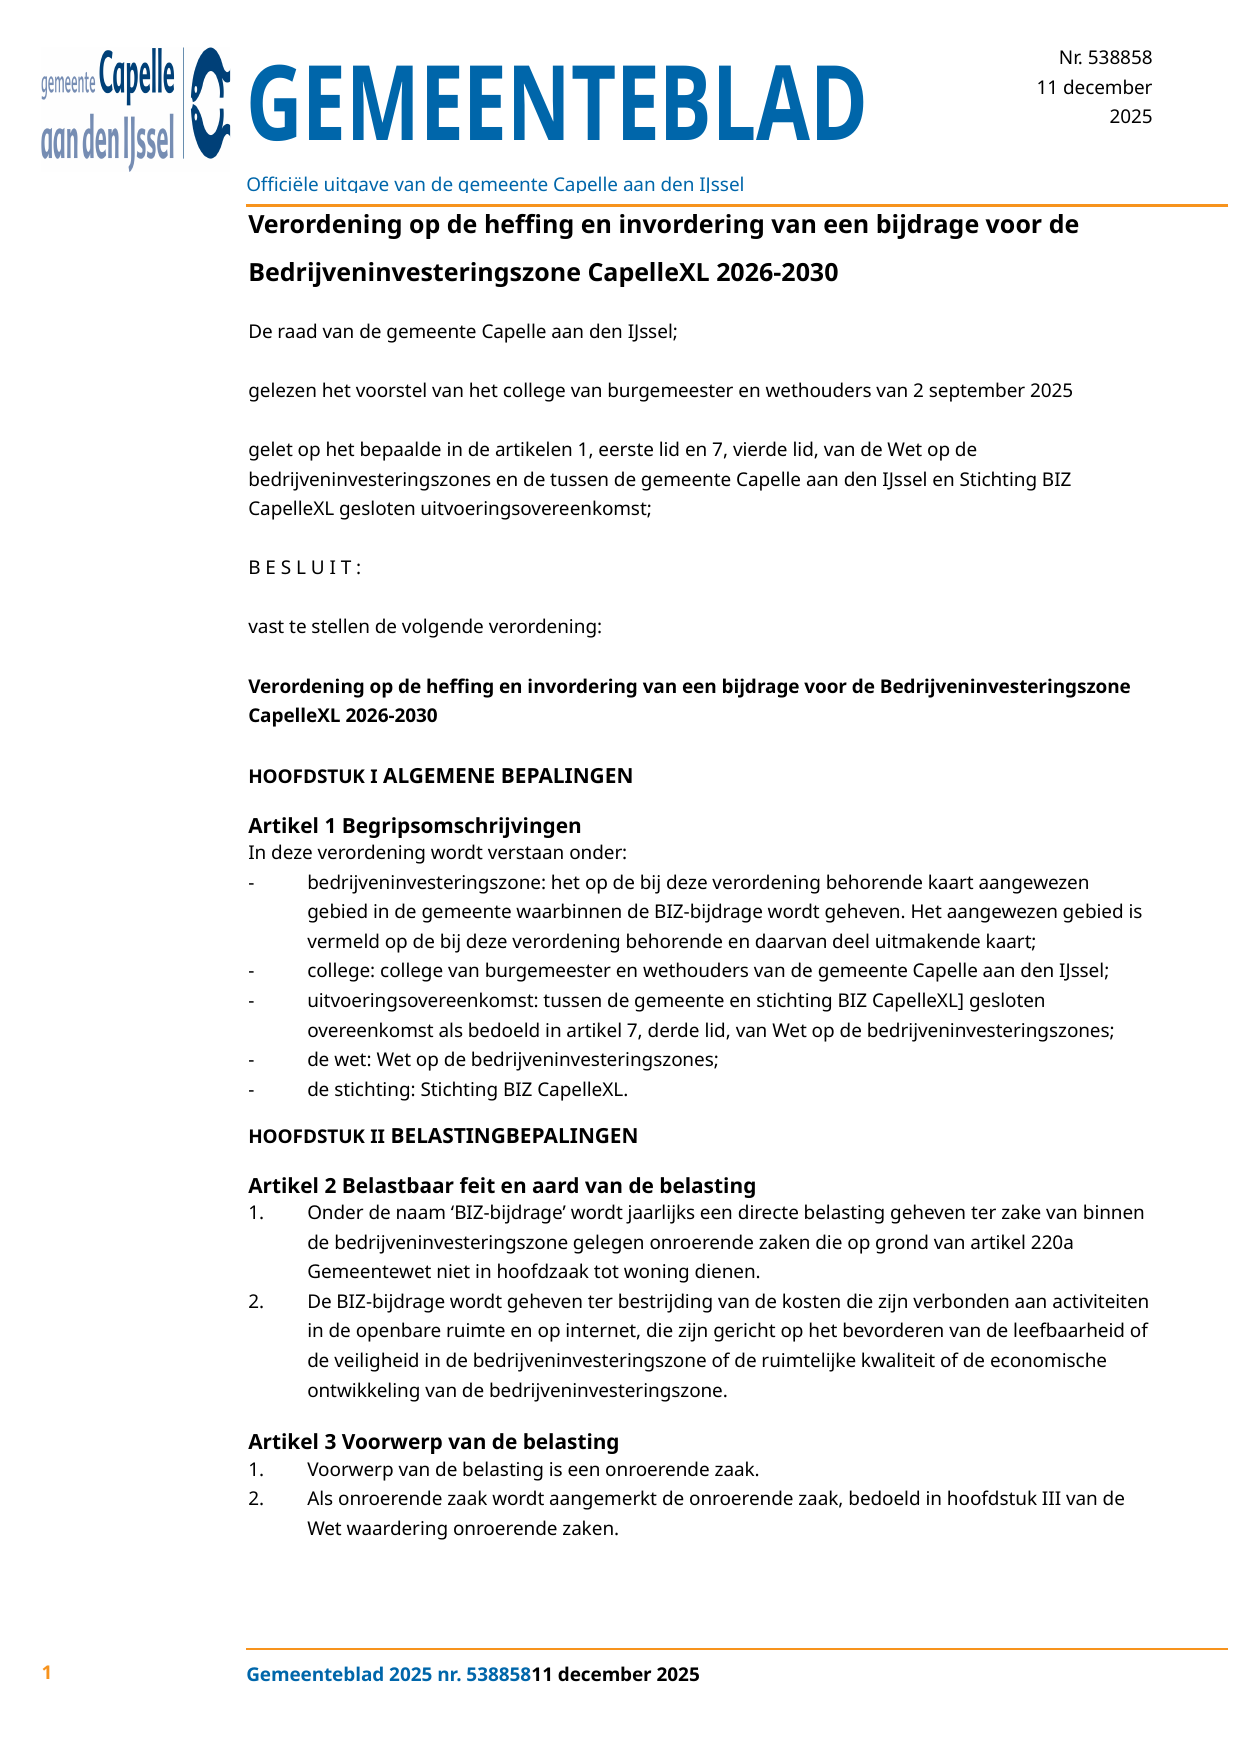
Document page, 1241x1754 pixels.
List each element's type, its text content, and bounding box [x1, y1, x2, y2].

list college: college van burgemeester en wethouders van de gemeente Capelle aan den IJssel; [248, 958, 1152, 983]
text B E S L U I T : [248, 554, 1152, 580]
list Als onroerende zaak wordt aangemerkt de onroerende zaak, bedoeld in hoofdstuk III van de Wet waardering onroerende zaken. [248, 1485, 1152, 1541]
picture [41, 47, 231, 172]
list de stichting: Stichting BIZ CapelleXL. [248, 1076, 1152, 1102]
text Verordening op de heffing en invordering van een bijdrage voor de Bedrijveninvesteringszone CapelleXL 2026-2030 [248, 207, 1152, 288]
list de wet: Wet op de bedrijveninvesteringszones; [248, 1046, 1152, 1072]
text HOOFDSTUK I ALGEMENE BEPALINGEN [248, 762, 1152, 790]
text gelet op het bepaalde in de artikelen 1, eerste lid en 7, vierde lid, van de Wet op de [248, 436, 1152, 462]
text Artikel 1 Begripsomschrijvingen [248, 811, 1152, 839]
text In deze verordening wordt verstaan onder: [248, 839, 1152, 865]
text Verordening op de heffing en invordering van een bijdrage voor de Bedrijveninvesteringszone CapelleXL 2026-2030 [248, 673, 1152, 728]
list bedrijveninvesteringszone: het op de bij deze verordening behorende kaart aangewezen gebied in de gemeente waarbinnen de BIZ-bijdrage wordt geheven. Het aangewezen gebied is vermeld op de bij deze verordening behorende en daarvan deel uitmakende kaart; [248, 869, 1152, 954]
text bedrijveninvesteringszones en de tussen de gemeente Capelle aan den IJssel en Stichting BIZ [248, 466, 1152, 492]
text HOOFDSTUK II BELASTINGBEPALINGEN [248, 1122, 1152, 1150]
list Onder de naam ‘BIZ-bijdrage’ wordt jaarlijks een directe belasting geheven ter zake van binnen de bedrijveninvesteringszone gelegen onroerende zaken die op grond van artikel 220a Gemeentewet niet in hoofdzaak tot woning dienen. [248, 1199, 1152, 1284]
list Voorwerp van de belasting is een onroerende zaak. [248, 1456, 1152, 1481]
text Artikel 3 Voorwerp van de belasting [248, 1427, 1152, 1456]
text CapelleXL gesloten uitvoeringsovereenkomst; [248, 495, 1152, 521]
list De BIZ-bijdrage wordt geheven ter bestrijding van de kosten die zijn verbonden aan activiteiten in de openbare ruimte en op internet, die zijn gericht op het bevorderen van de leefbaarheid of de veiligheid in de bedrijveninvesteringszone of de ruimtelijke kwaliteit of de economische ontwikkeling van de bedrijveninvesteringszone. [248, 1288, 1152, 1403]
text De raad van de gemeente Capelle aan den IJssel; [248, 318, 1152, 344]
list uitvoeringsovereenkomst: tussen de gemeente en stichting BIZ CapelleXL] gesloten overeenkomst als bedoeld in artikel 7, derde lid, van Wet op de bedrijveninvesteringszones; [248, 987, 1152, 1043]
text vast te stellen de volgende verordening: [248, 614, 1152, 639]
text gelezen het voorstel van het college van burgemeester en wethouders van 2 september 2025 [248, 377, 1152, 403]
text Artikel 2 Belastbaar feit en aard van de belasting [248, 1171, 1152, 1199]
